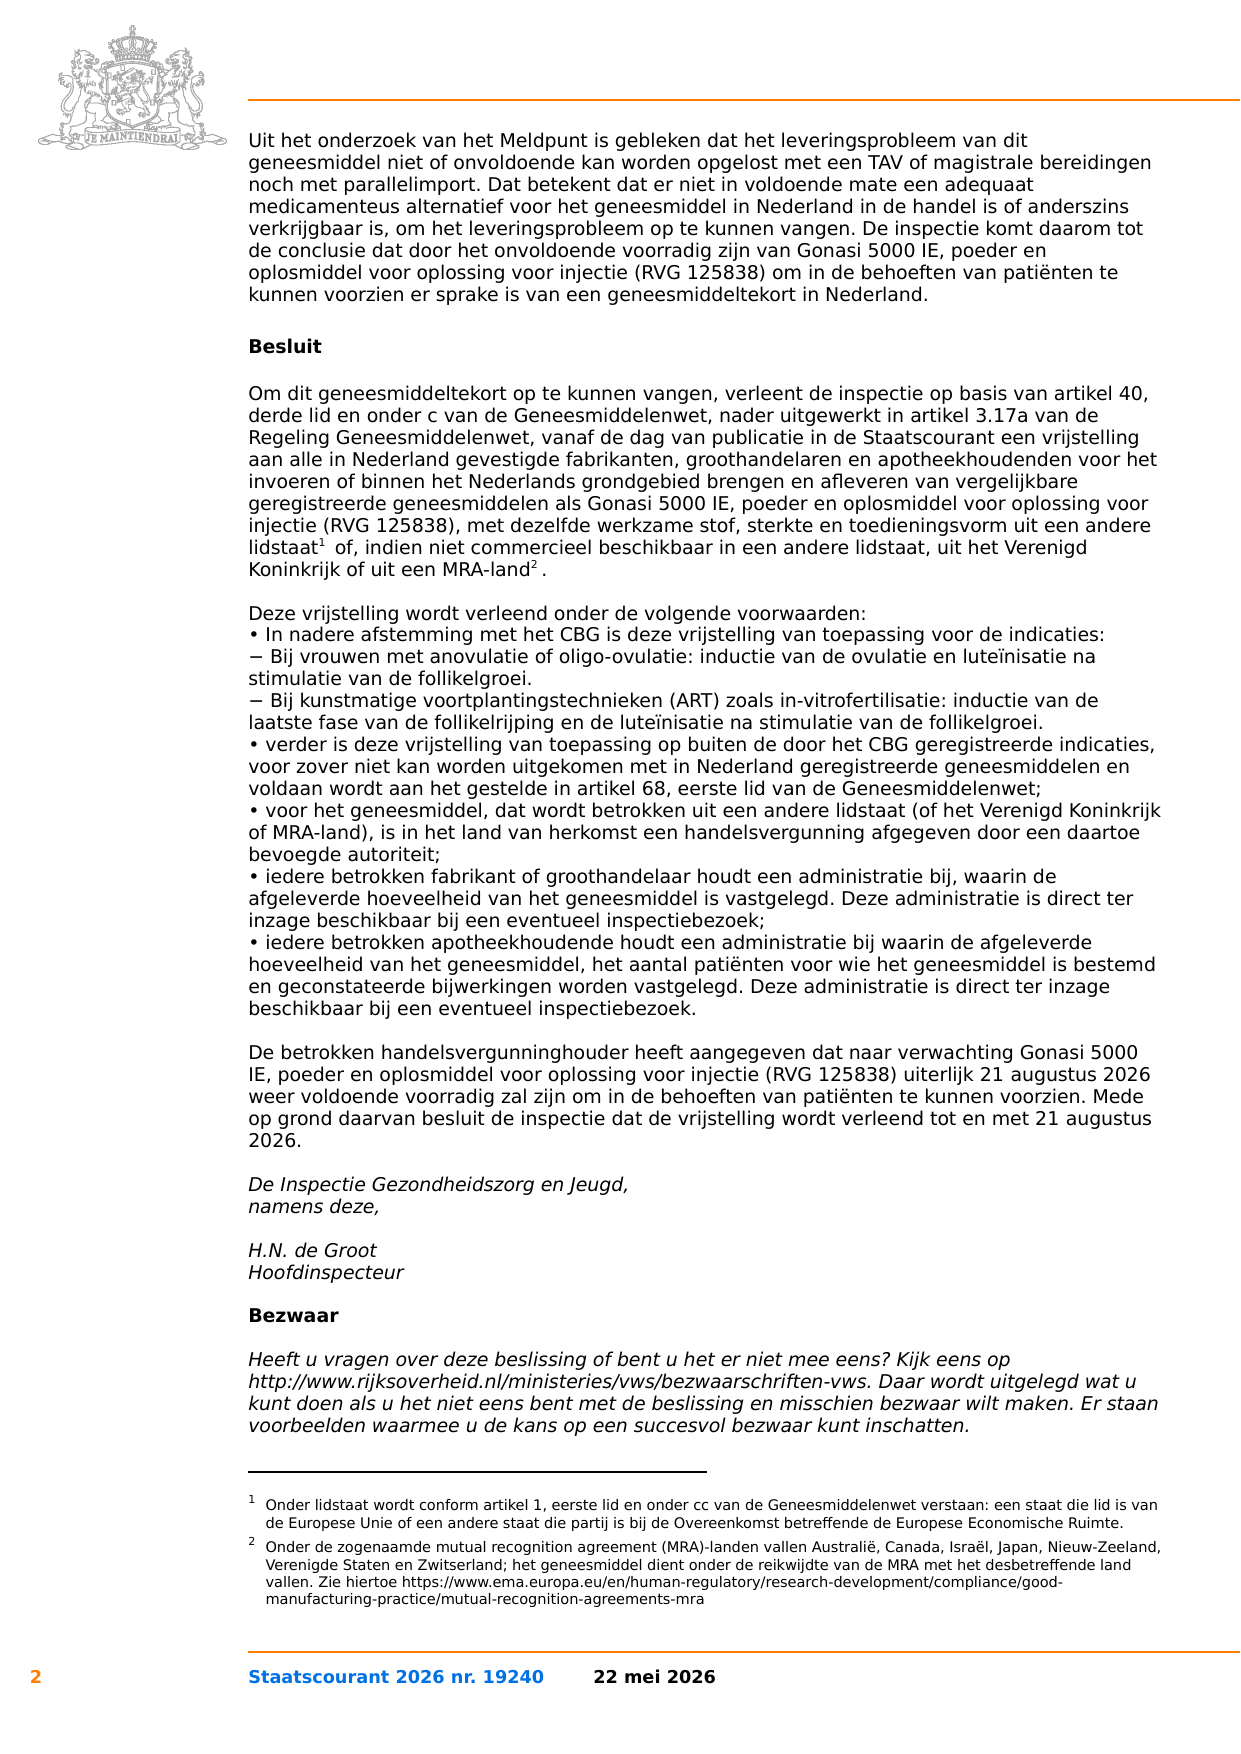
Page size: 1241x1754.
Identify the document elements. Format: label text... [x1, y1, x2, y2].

text Onder lidstaat wordt conform artikel 1, eerste lid en onder cc van de Geneesmiddelenwet verstaan: een staat die lid is van de Europese Unie of een andere staat die partij is bij de Overeenkomst betreffende de Europese Economische Ruimte. [248, 1493, 1163, 1532]
text Bezwaar [248, 1305, 1163, 1327]
text De Inspectie Gezondheidszorg en Jeugd, namens deze, H.N. de Groot Hoofdinspecteur [248, 1174, 1163, 1283]
subtitle Besluit [248, 336, 1163, 358]
text • iedere betrokken fabrikant of groothandelaar houdt een administratie bij, waarin de afgeleverde hoeveelheid van het geneesmiddel is vastgelegd. Deze administratie is direct ter inzage beschikbaar bij een eventueel inspectiebezoek; [248, 866, 1163, 932]
text • verder is deze vrijstelling van toepassing op buiten de door het CBG geregistreerde indicaties, voor zover niet kan worden uitgekomen met in Nederland geregistreerde geneesmiddelen en voldaan wordt aan het gestelde in artikel 68, eerste lid van de Geneesmiddelenwet; [248, 734, 1163, 800]
text • In nadere afstemming met het CBG is deze vrijstelling van toepassing voor de indicaties: [248, 624, 1163, 646]
text Deze vrijstelling wordt verleend onder de volgende voorwaarden: [248, 602, 1163, 624]
text De betrokken handelsvergunninghouder heeft aangegeven dat naar verwachting Gonasi 5000 IE, poeder en oplosmiddel voor oplossing voor injectie (RVG 125838) uiterlijk 21 augustus 2026 weer voldoende voorradig zal zijn om in de behoeften van patiënten te kunnen voorzien. Mede op grond daarvan besluit de inspectie dat de vrijstelling wordt verleend tot en met 21 augustus 2026. [248, 1042, 1163, 1152]
text Uit het onderzoek van het Meldpunt is gebleken dat het leveringsprobleem van dit geneesmiddel niet of onvoldoende kan worden opgelost met een TAV of magistrale bereidingen noch met parallelimport. Dat betekent dat er niet in voldoende mate een adequaat medicamenteus alternatief voor het geneesmiddel in Nederland in de handel is of anderszins verkrijgbaar is, om het leveringsprobleem op te kunnen vangen. De inspectie komt daarom tot de conclusie dat door het onvoldoende voorradig zijn van Gonasi 5000 IE, poeder en oplosmiddel voor oplossing voor injectie (RVG 125838) om in de behoeften van patiënten te kunnen voorzien er sprake is van een geneesmiddeltekort in Nederland. [248, 130, 1163, 306]
text − Bij kunstmatige voortplantingstechnieken (ART) zoals in-vitrofertilisatie: inductie van de laatste fase van de follikelrijping en de luteïnisatie na stimulatie van de follikelgroei. [248, 690, 1163, 734]
text Heeft u vragen over deze beslissing of bent u het er niet mee eens? Kijk eens op http://www.rijksoverheid.nl/ministeries/vws/bezwaarschriften-vws. Daar wordt uitgelegd wat u kunt doen als u het niet eens bent met de beslissing en misschien bezwaar wilt maken. Er staan voorbeelden waarmee u de kans op een succesvol bezwaar kunt inschatten. [248, 1349, 1163, 1437]
picture [38, 25, 227, 150]
text • iedere betrokken apotheekhoudende houdt een administratie bij waarin de afgeleverde hoeveelheid van het geneesmiddel, het aantal patiënten voor wie het geneesmiddel is bestemd en geconstateerde bijwerkingen worden vastgelegd. Deze administratie is direct ter inzage beschikbaar bij een eventueel inspectiebezoek. [248, 932, 1163, 1020]
text Onder de zogenaamde mutual recognition agreement (MRA)-landen vallen Australië, Canada, Israël, Japan, Nieuw-Zeeland, Verenigde Staten en Zwitserland; het geneesmiddel dient onder de reikwijdte van de MRA met het desbetreffende land vallen. Zie hiertoe https://www.ema.europa.eu/en/human-regulatory/research-development/compliance/good-manufacturing-practice/mutual-recognition-agreements-mra [248, 1535, 1163, 1608]
text • voor het geneesmiddel, dat wordt betrokken uit een andere lidstaat (of het Verenigd Koninkrijk of MRA-land), is in het land van herkomst een handelsvergunning afgegeven door een daartoe bevoegde autoriteit; [248, 800, 1163, 866]
text Om dit geneesmiddeltekort op te kunnen vangen, verleent de inspectie op basis van artikel 40, derde lid en onder c van de Geneesmiddelenwet, nader uitgewerkt in artikel 3.17a van de Regeling Geneesmiddelenwet, vanaf de dag van publicatie in de Staatscourant een vrijstelling aan alle in Nederland gevestigde fabrikanten, groothandelaren en apotheekhoudenden voor het invoeren of binnen het Nederlands grondgebied brengen en afleveren van vergelijkbare geregistreerde geneesmiddelen als Gonasi 5000 IE, poeder en oplosmiddel voor oplossing voor injectie (RVG 125838), met dezelfde werkzame stof, sterkte en toedieningsvorm uit een andere lidstaat of, indien niet commercieel beschikbaar in een andere lidstaat, uit het Verenigd Koninkrijk of uit een MRA-land. [248, 383, 1163, 581]
text − Bij vrouwen met anovulatie of oligo-ovulatie: inductie van de ovulatie en luteïnisatie na stimulatie van de follikelgroei. [248, 646, 1163, 690]
